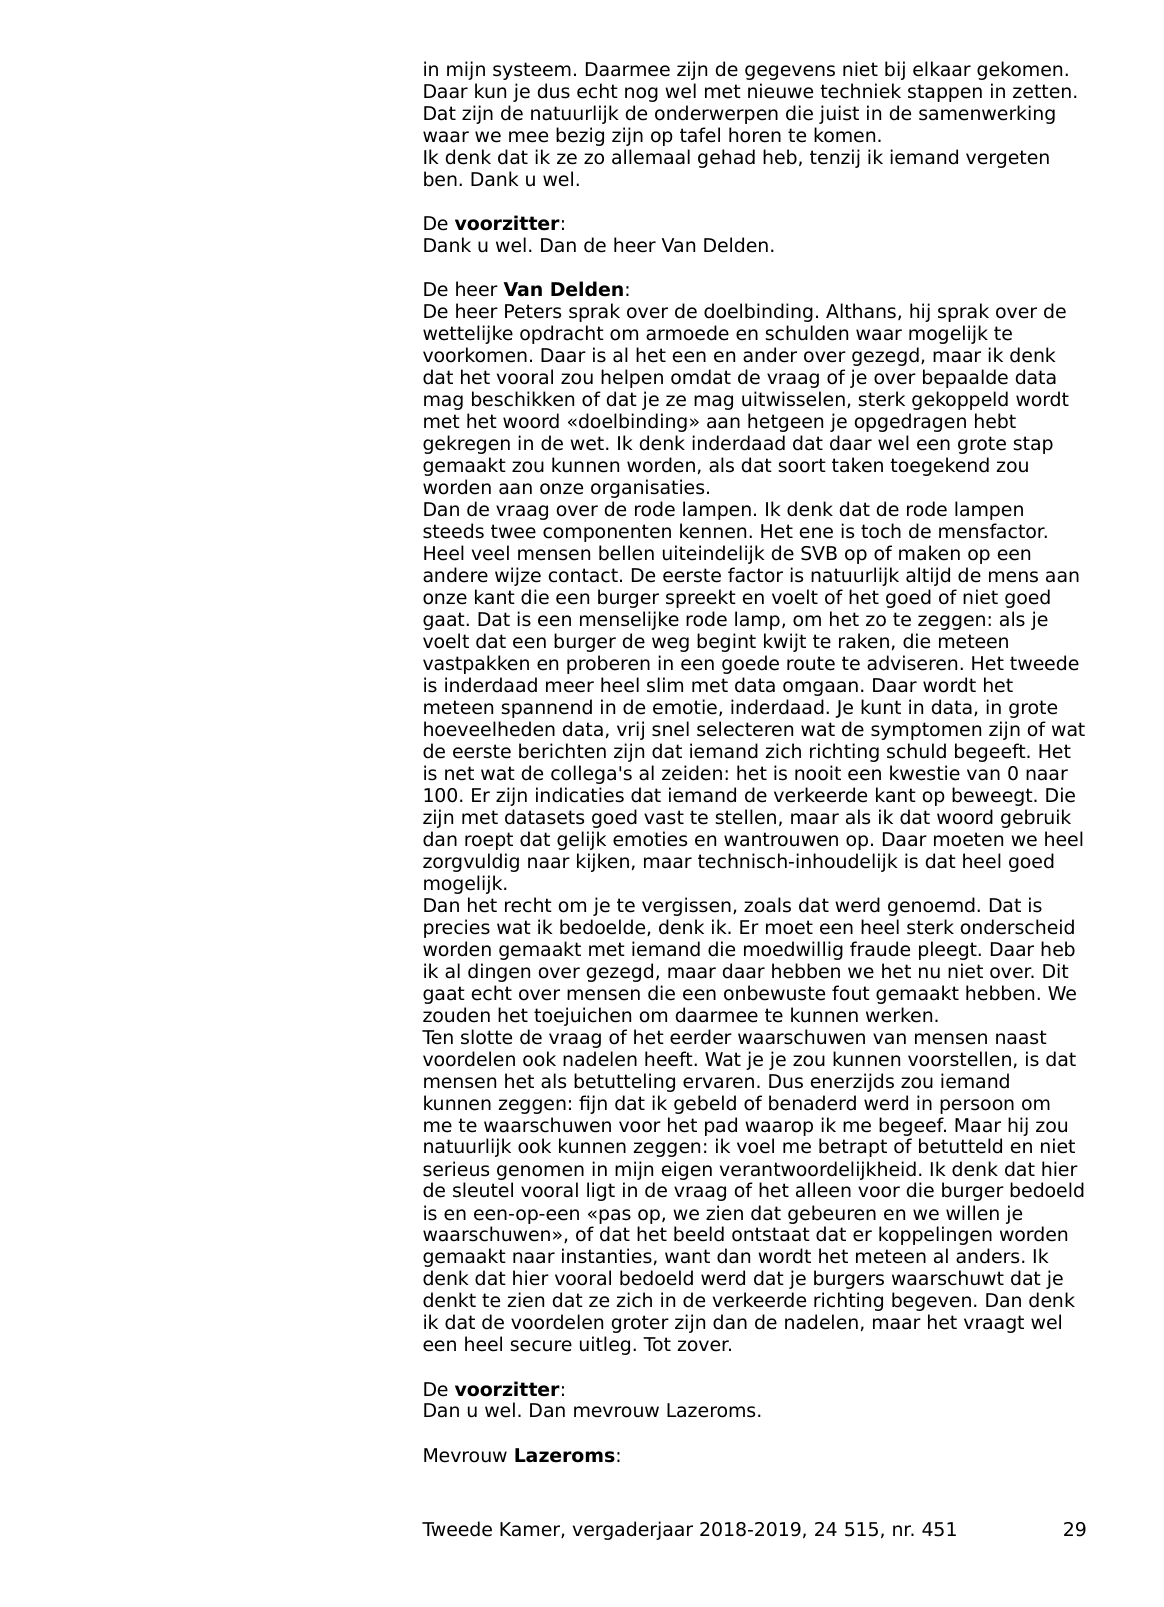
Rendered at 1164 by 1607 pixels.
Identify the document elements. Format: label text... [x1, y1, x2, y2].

text De voorzitter: [422, 1378, 1087, 1400]
text Ten slotte de vraag of het eerder waarschuwen van mensen naast voordelen ook nadelen heeft. Wat je je zou kunnen voorstellen, is dat mensen het als betutteling ervaren. Dus enerzijds zou iemand kunnen zeggen: fijn dat ik gebeld of benaderd werd in persoon om me te waarschuwen voor het pad waarop ik me begeef. Maar hij zou natuurlijk ook kunnen zeggen: ik voel me betrapt of betutteld en niet serieus genomen in mijn eigen verantwoordelijkheid. Ik denk dat hier de sleutel vooral ligt in de vraag of het alleen voor die burger bedoeld is en een-op-een «pas op, we zien dat gebeuren en we willen je waarschuwen», of dat het beeld ontstaat dat er koppelingen worden gemaakt naar instanties, want dan wordt het meteen al anders. Ik denk dat hier vooral bedoeld werd dat je burgers waarschuwt dat je denkt te zien dat ze zich in de verkeerde richting begeven. Dan denk ik dat de voordelen groter zijn dan de nadelen, maar het vraagt wel een heel secure uitleg. Tot zover. [422, 1027, 1087, 1356]
text Ik denk dat ik ze zo allemaal gehad heb, tenzij ik iemand vergeten ben. Dank u wel. [422, 147, 1087, 191]
text De heer Peters sprak over de doelbinding. Althans, hij sprak over de wettelijke opdracht om armoede en schulden waar mogelijk te voorkomen. Daar is al het een en ander over gezegd, maar ik denk dat het vooral zou helpen omdat de vraag of je over bepaalde data mag beschikken of dat je ze mag uitwisselen, sterk gekoppeld wordt met het woord «doelbinding» aan hetgeen je opgedragen hebt gekregen in de wet. Ik denk inderdaad dat daar wel een grote stap gemaakt zou kunnen worden, als dat soort taken toegekend zou worden aan onze organisaties. [422, 301, 1087, 499]
text Dan u wel. Dan mevrouw Lazeroms. [422, 1400, 1087, 1422]
text in mijn systeem. Daarmee zijn de gegevens niet bij elkaar gekomen. Daar kun je dus echt nog wel met nieuwe techniek stappen in zetten. Dat zijn de natuurlijk de onderwerpen die juist in de samenwerking waar we mee bezig zijn op tafel horen te komen. [422, 59, 1087, 147]
text Dan het recht om je te vergissen, zoals dat werd genoemd. Dat is precies wat ik bedoelde, denk ik. Er moet een heel sterk onderscheid worden gemaakt met iemand die moedwillig fraude pleegt. Daar heb ik al dingen over gezegd, maar daar hebben we het nu niet over. Dit gaat echt over mensen die een onbewuste fout gemaakt hebben. We zouden het toejuichen om daarmee te kunnen werken. [422, 895, 1087, 1027]
text Dan de vraag over de rode lampen. Ik denk dat de rode lampen steeds twee componenten kennen. Het ene is toch de mensfactor. Heel veel mensen bellen uiteindelijk de SVB op of maken op een andere wijze contact. De eerste factor is natuurlijk altijd de mens aan onze kant die een burger spreekt en voelt of het goed of niet goed gaat. Dat is een menselijke rode lamp, om het zo te zeggen: als je voelt dat een burger de weg begint kwijt te raken, die meteen vastpakken en proberen in een goede route te adviseren. Het tweede is inderdaad meer heel slim met data omgaan. Daar wordt het meteen spannend in de emotie, inderdaad. Je kunt in data, in grote hoeveelheden data, vrij snel selecteren wat de symptomen zijn of wat de eerste berichten zijn dat iemand zich richting schuld begeeft. Het is net wat de collega's al zeiden: het is nooit een kwestie van 0 naar 100. Er zijn indicaties dat iemand de verkeerde kant op beweegt. Die zijn met datasets goed vast te stellen, maar als ik dat woord gebruik dan roept dat gelijk emoties en wantrouwen op. Daar moeten we heel zorgvuldig naar kijken, maar technisch-inhoudelijk is dat heel goed mogelijk. [422, 499, 1087, 895]
text De voorzitter: [422, 213, 1087, 235]
text Mevrouw Lazeroms: [422, 1444, 1087, 1467]
text De heer Van Delden: [422, 279, 1087, 301]
text Dank u wel. Dan de heer Van Delden. [422, 235, 1087, 257]
